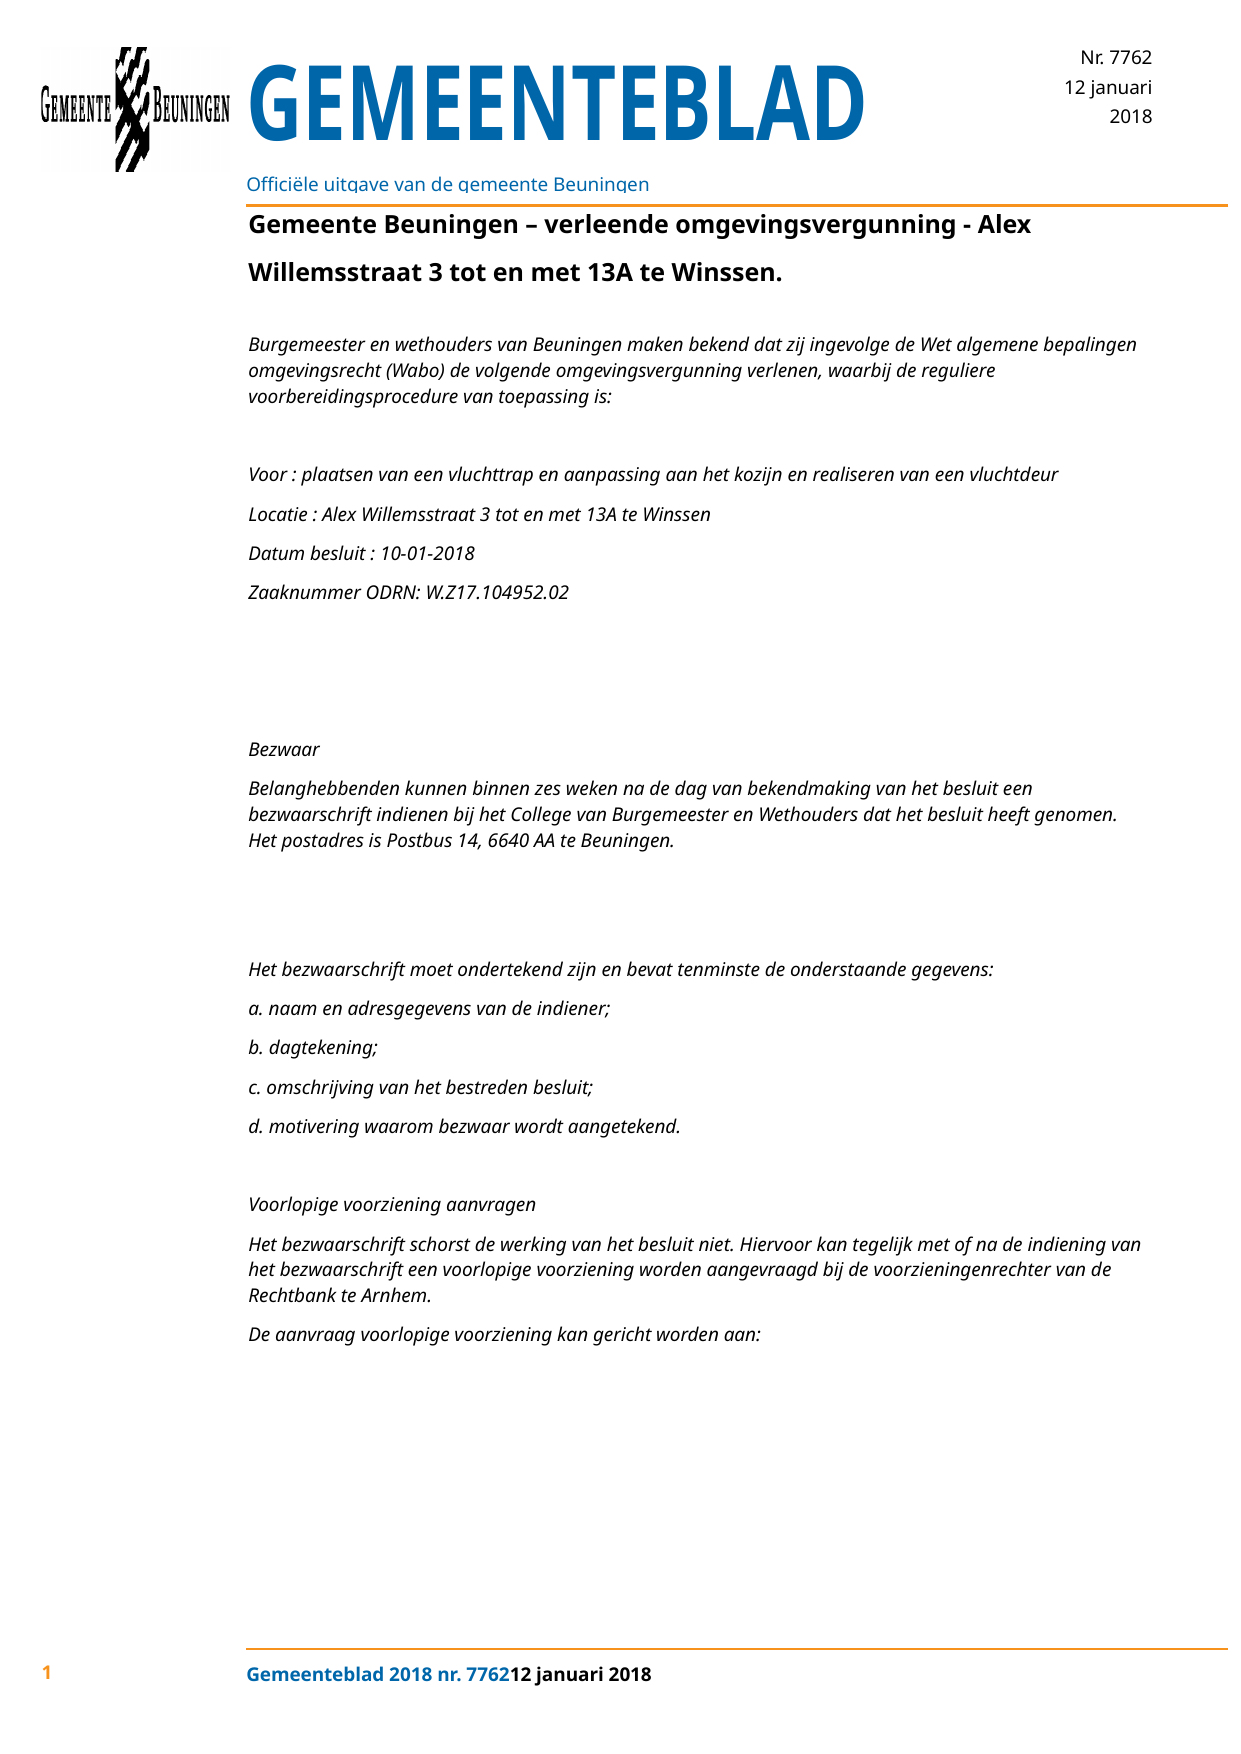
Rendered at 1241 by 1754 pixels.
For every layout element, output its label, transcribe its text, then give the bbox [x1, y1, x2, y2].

text De aanvraag voorlopige voorziening kan gericht worden aan: [248, 1322, 1152, 1347]
text Gemeente Beuningen – verleende omgevingsvergunning - Alex Willemsstraat 3 tot en met 13A te Winssen. [248, 207, 1152, 288]
text d. motivering waarom bezwaar wordt aangetekend. [248, 1113, 1152, 1139]
text Het bezwaarschrift moet ondertekend zijn en bevat tenminste de onderstaande gegevens: [248, 956, 1152, 982]
text a. naam en adresgegevens van de indiener; [248, 995, 1152, 1021]
text b. dagtekening; [248, 1034, 1152, 1060]
text Belanghebbenden kunnen binnen zes weken na de dag van bekendmaking van het besluit een bezwaarschrift indienen bij het College van Burgemeester en Wethouders dat het besluit heeft genomen. Het postadres is Postbus 14, 6640 AA te Beuningen. [248, 776, 1152, 853]
text Voorlopige voorziening aanvragen [248, 1192, 1152, 1217]
text Burgemeester en wethouders van Beuningen maken bekend dat zij ingevolge de Wet algemene bepalingen omgevingsrecht (Wabo) de volgende omgevingsvergunning verlenen, waarbij de reguliere voorbereidingsprocedure van toepassing is: [248, 331, 1152, 409]
text Zaaknummer ODRN: W.Z17.104952.02 [248, 579, 1152, 605]
text Locatie : Alex Willemsstraat 3 tot en met 13A te Winssen [248, 501, 1152, 526]
text Voor : plaatsen van een vluchttrap en aanpassing aan het kozijn en realiseren van een vluchtdeur [248, 461, 1152, 487]
text Datum besluit : 10-01-2018 [248, 540, 1152, 566]
text Bezwaar [248, 736, 1152, 762]
picture [41, 47, 231, 172]
text c. omschrijving van het bestreden besluit; [248, 1074, 1152, 1099]
text Het bezwaarschrift schorst de werking van het besluit niet. Hiervoor kan tegelijk met of na de indiening van het bezwaarschrift een voorlopige voorziening worden aangevraagd bij de voorzieningenrechter van de Rechtbank te Arnhem. [248, 1231, 1152, 1308]
